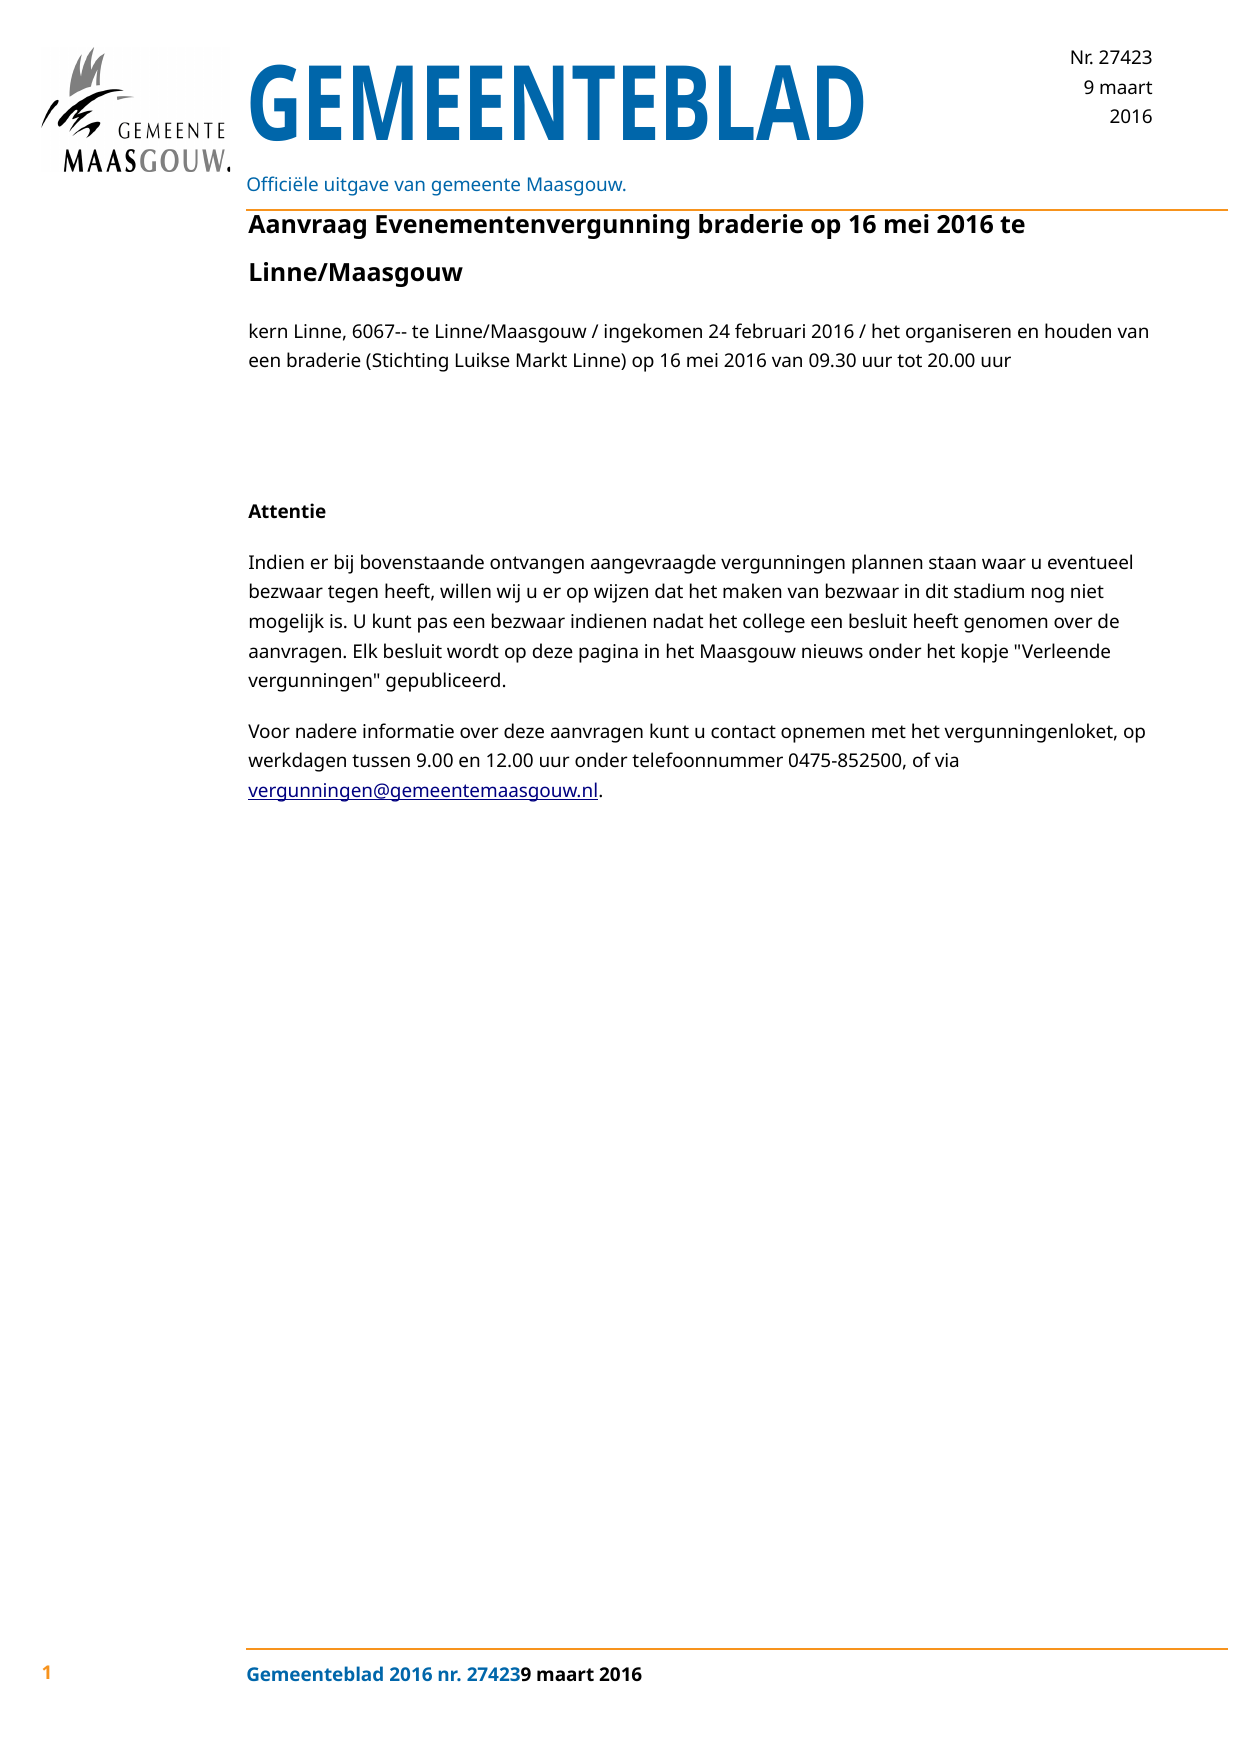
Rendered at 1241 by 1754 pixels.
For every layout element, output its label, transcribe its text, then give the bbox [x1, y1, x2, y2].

text Voor nadere informatie over deze aanvragen kunt u contact opnemen met het vergunningenloket, op werkdagen tussen 9.00 en 12.00 uur onder telefoonnummer 0475-852500, of via vergunningen@gemeentemaasgouw.nl. [248, 718, 1152, 803]
text Indien er bij bovenstaande ontvangen aangevraagde vergunningen plannen staan waar u eventueel bezwaar tegen heeft, willen wij u er op wijzen dat het maken van bezwaar in dit stadium nog niet mogelijk is. U kunt pas een bezwaar indienen nadat het college een besluit heeft genomen over de aanvragen. Elk besluit wordt op deze pagina in het Maasgouw nieuws onder het kopje "Verleende vergunningen" gepubliceerd. [248, 549, 1152, 693]
picture [41, 47, 231, 172]
text kern Linne, 6067-- te Linne/Maasgouw / ingekomen 24 februari 2016 / het organiseren en houden van een braderie (Stichting Luikse Markt Linne) op 16 mei 2016 van 09.30 uur tot 20.00 uur [248, 318, 1152, 373]
text Attentie [248, 499, 1152, 524]
text Aanvraag Evenementenvergunning braderie op 16 mei 2016 te Linne/Maasgouw [248, 211, 1152, 288]
